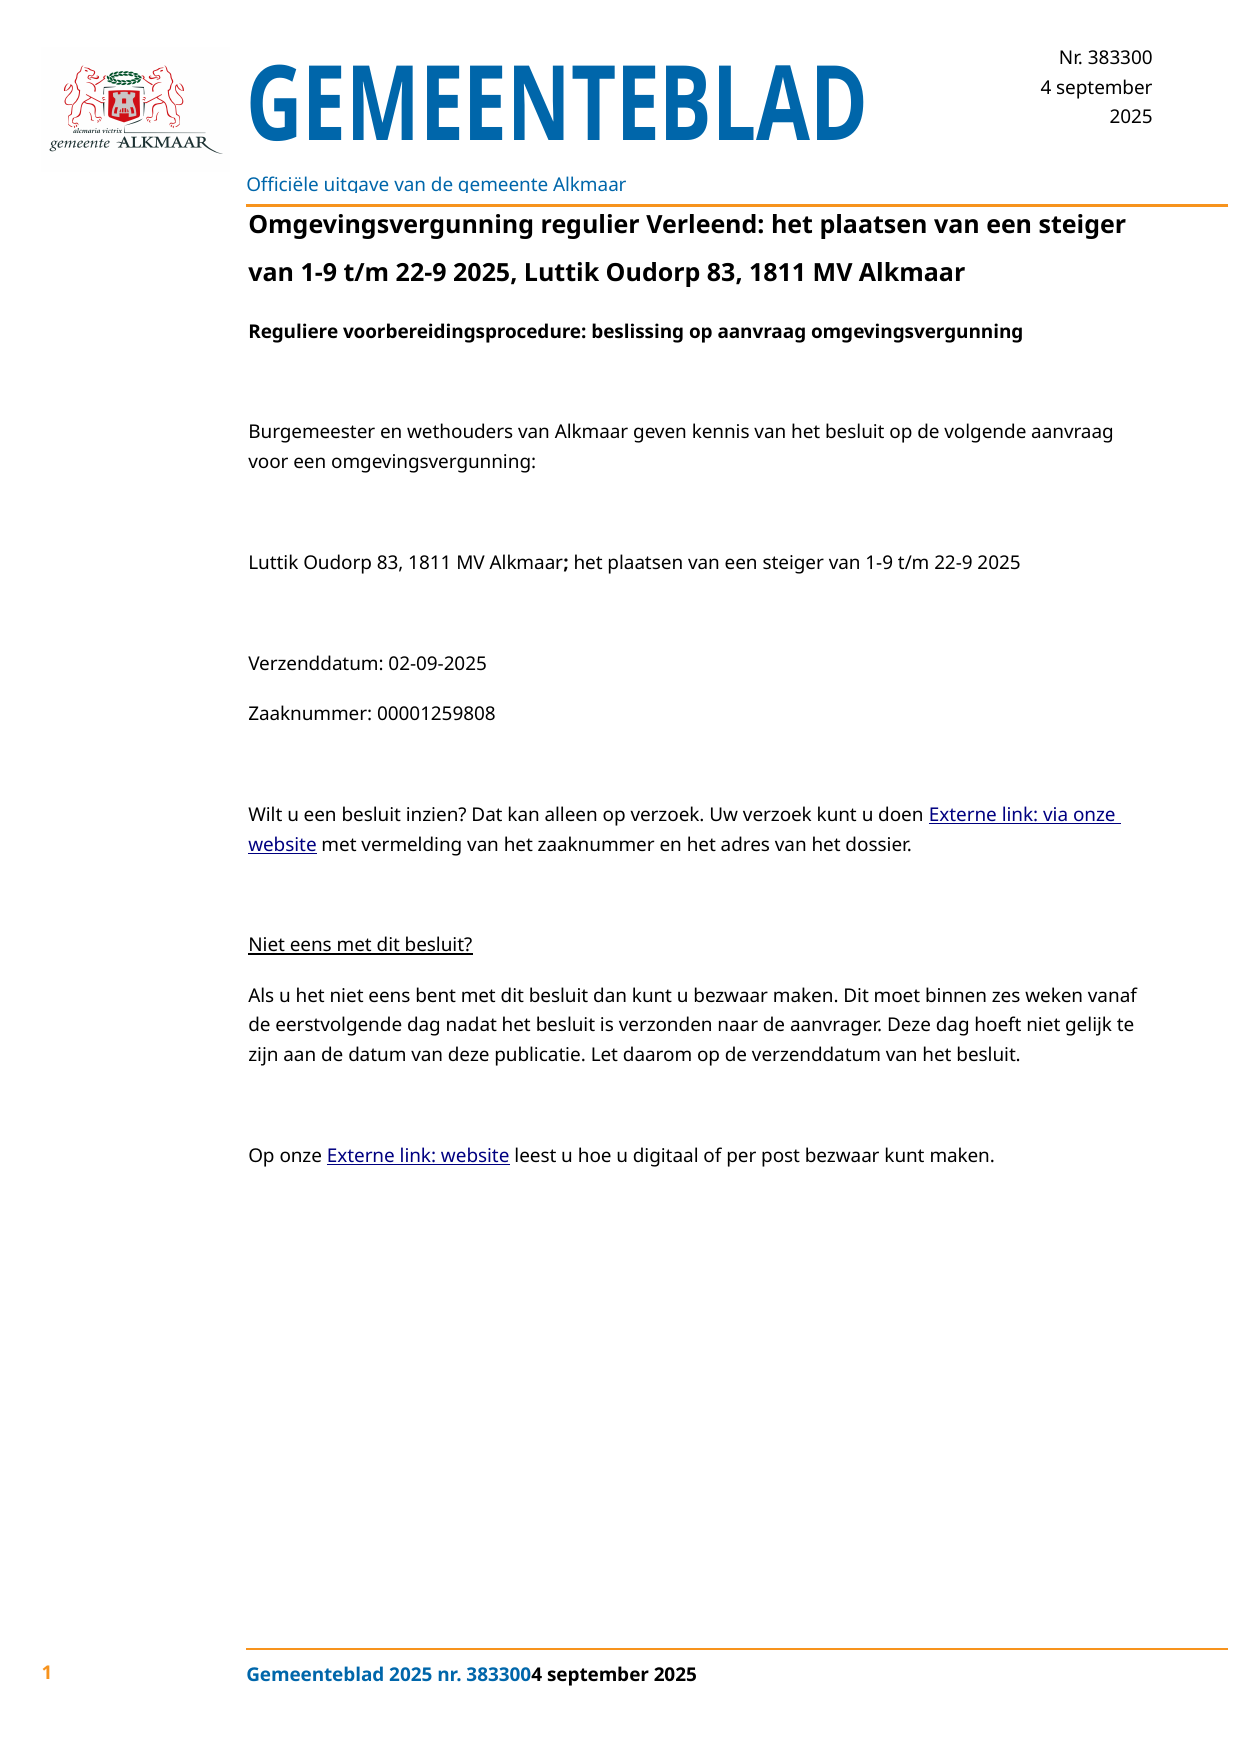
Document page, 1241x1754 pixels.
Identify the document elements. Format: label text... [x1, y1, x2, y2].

text Reguliere voorbereidingsprocedure: beslissing op aanvraag omgevingsvergunning [248, 318, 1152, 344]
text Luttik Oudorp 83, 1811 MV Alkmaar; het plaatsen van een steiger van 1-9 t/m 22-9 2025 [248, 549, 1152, 575]
picture [41, 47, 231, 172]
text Niet eens met dit besluit? [248, 932, 1152, 957]
text Verzenddatum: 02-09-2025 [248, 650, 1152, 676]
text Wilt u een besluit inzien? Dat kan alleen op verzoek. Uw verzoek kunt u doen Externe link: via onze website met vermelding van het zaaknummer en het adres van het dossier. [248, 801, 1152, 857]
text Op onze Externe link: website leest u hoe u digitaal of per post bezwaar kunt maken. [248, 1142, 1152, 1168]
text Burgemeester en wethouders van Alkmaar geven kennis van het besluit op de volgende aanvraag voor een omgevingsvergunning: [248, 419, 1152, 474]
text Als u het niet eens bent met dit besluit dan kunt u bezwaar maken. Dit moet binnen zes weken vanaf de eerstvolgende dag nadat het besluit is verzonden naar de aanvrager. Deze dag hoeft niet gelijk te zijn aan de datum van deze publicatie. Let daarom op de verzenddatum van het besluit. [248, 982, 1152, 1067]
text Zaaknummer: 00001259808 [248, 700, 1152, 726]
text Omgevingsvergunning regulier Verleend: het plaatsen van een steiger van 1-9 t/m 22-9 2025, Luttik Oudorp 83, 1811 MV Alkmaar [248, 207, 1152, 288]
